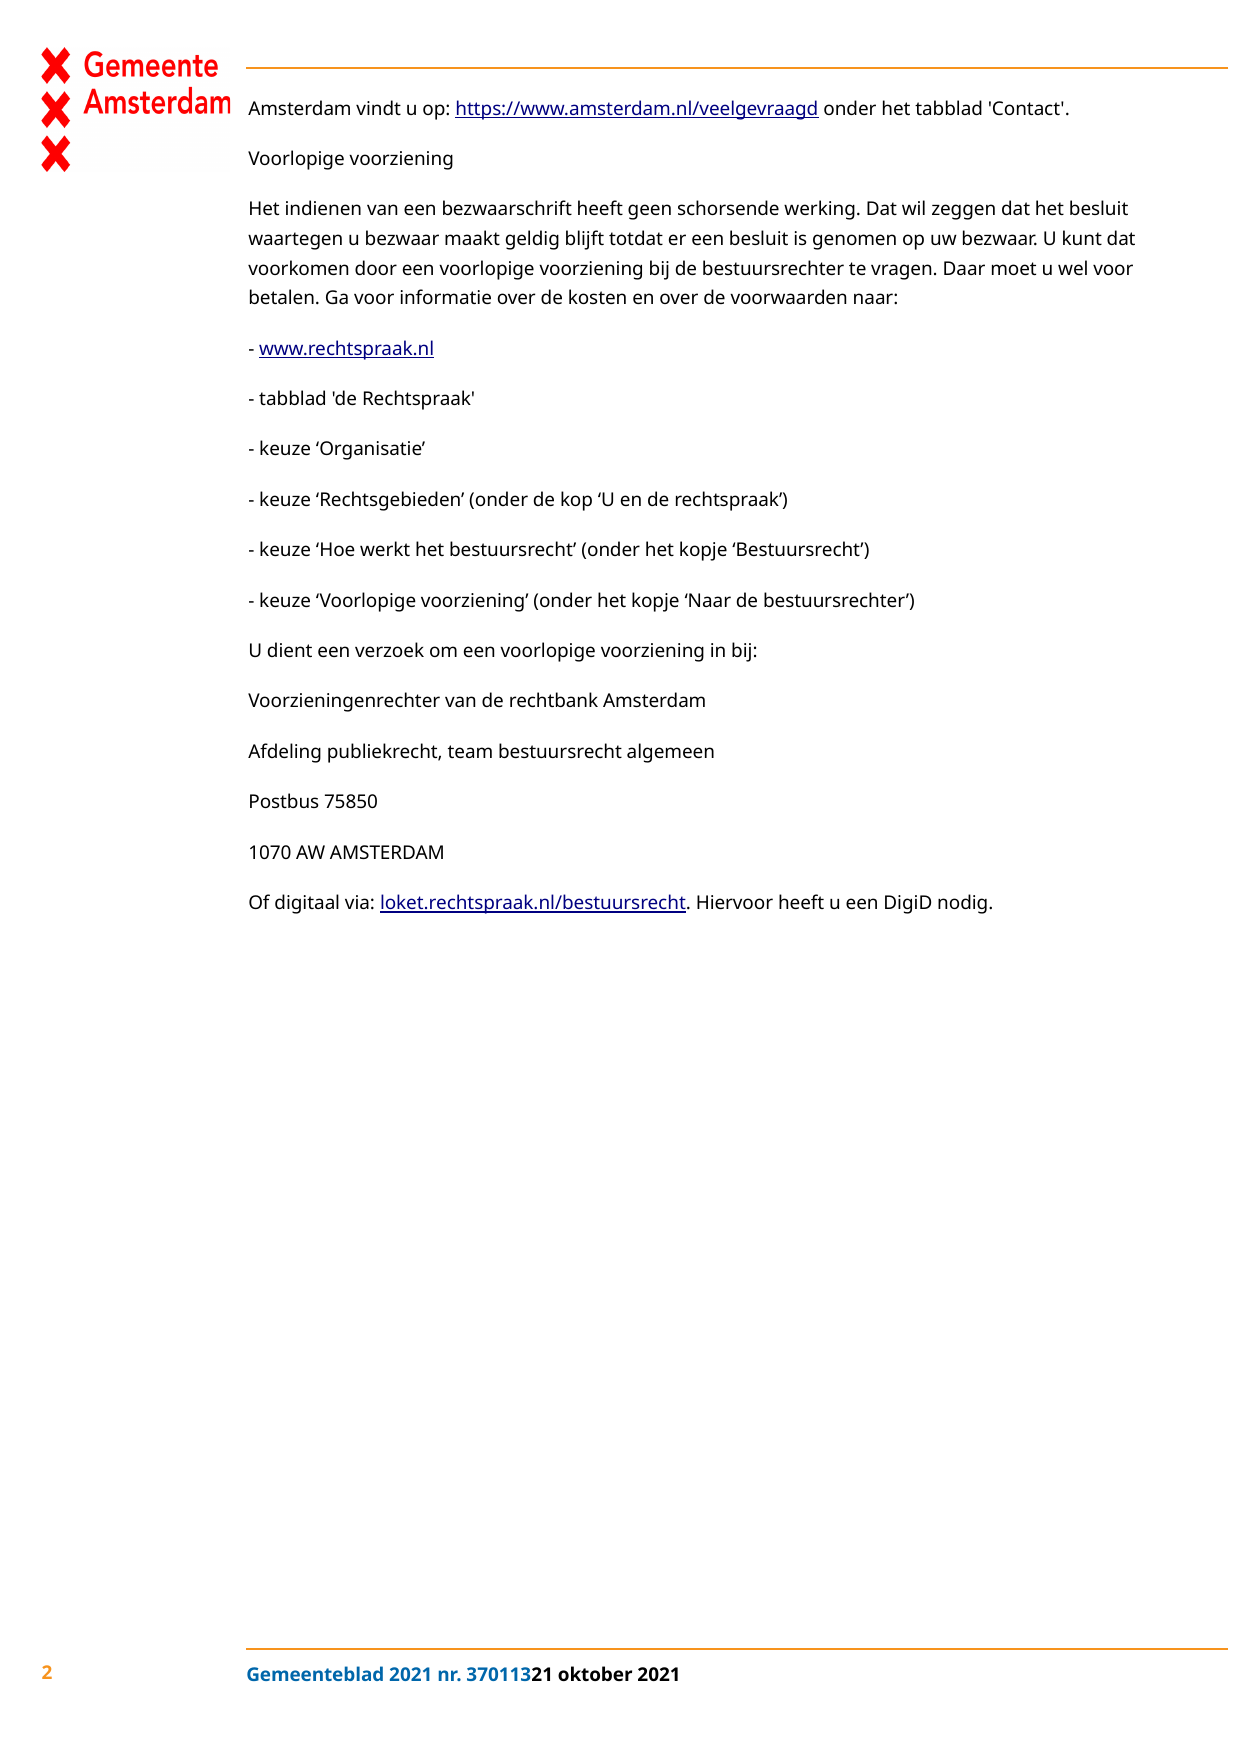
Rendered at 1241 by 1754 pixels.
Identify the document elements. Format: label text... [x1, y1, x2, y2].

text Voorlopige voorziening [248, 145, 1152, 171]
text U dient een verzoek om een voorlopige voorziening in bij: [248, 637, 1152, 663]
text Of digitaal via: loket.rechtspraak.nl/bestuursrecht. Hiervoor heeft u een DigiD nodig. [248, 889, 1152, 915]
text - www.rechtspraak.nl [248, 335, 1152, 361]
text Postbus 75850 [248, 788, 1152, 814]
text - keuze ‘Organisatie’ [248, 436, 1152, 461]
text - keuze ‘Rechtsgebieden’ (onder de kop ‘U en de rechtspraak’) [248, 486, 1152, 512]
text - tabblad 'de Rechtspraak' [248, 385, 1152, 411]
text - keuze ‘Hoe werkt het bestuursrecht’ (onder het kopje ‘Bestuursrecht’) [248, 536, 1152, 562]
text Amsterdam vindt u op: https://www.amsterdam.nl/veelgevraagd onder het tabblad 'Contact'. [248, 95, 1152, 121]
text - keuze ‘Voorlopige voorziening’ (onder het kopje ‘Naar de bestuursrechter’) [248, 587, 1152, 613]
text 1070 AW AMSTERDAM [248, 839, 1152, 865]
text Afdeling publiekrecht, team bestuursrecht algemeen [248, 738, 1152, 764]
picture [41, 47, 231, 172]
text Het indienen van een bezwaarschrift heeft geen schorsende werking. Dat wil zeggen dat het besluit waartegen u bezwaar maakt geldig blijft totdat er een besluit is genomen op uw bezwaar. U kunt dat voorkomen door een voorlopige voorziening bij de bestuursrechter te vragen. Daar moet u wel voor betalen. Ga voor informatie over de kosten en over de voorwaarden naar: [248, 196, 1152, 310]
text Voorzieningenrechter van de rechtbank Amsterdam [248, 688, 1152, 713]
